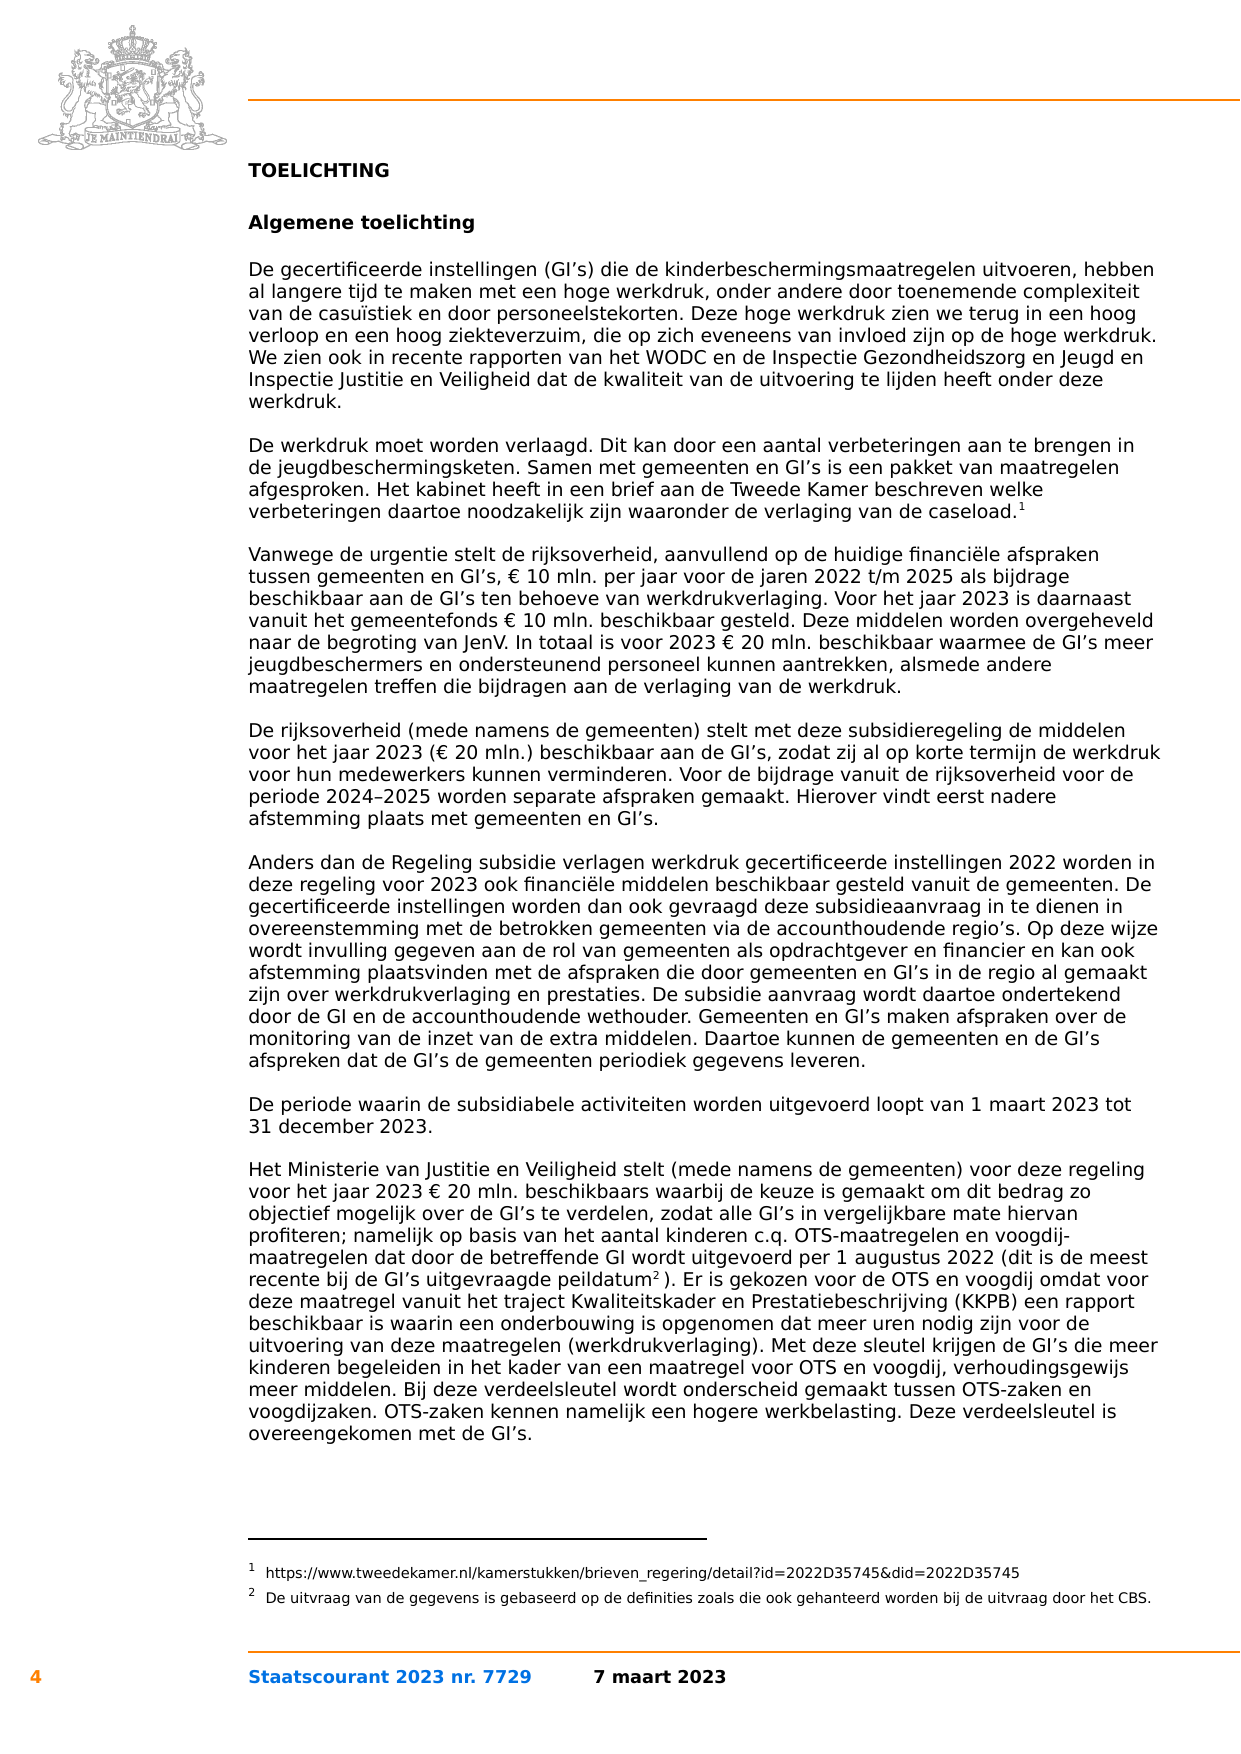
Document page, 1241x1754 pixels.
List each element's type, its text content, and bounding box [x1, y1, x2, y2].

text De gecertificeerde instellingen (GI’s) die de kinderbeschermingsmaatregelen uitvoeren, hebben al langere tijd te maken met een hoge werkdruk, onder andere door toenemende complexiteit van de casuïstiek en door personeelstekorten. Deze hoge werkdruk zien we terug in een hoog verloop en een hoog ziekteverzuim, die op zich eveneens van invloed zijn op de hoge werkdruk. We zien ook in recente rapporten van het WODC en de Inspectie Gezondheidszorg en Jeugd en Inspectie Justitie en Veiligheid dat de kwaliteit van de uitvoering te lijden heeft onder deze werkdruk. [248, 259, 1163, 413]
text De werkdruk moet worden verlaagd. Dit kan door een aantal verbeteringen aan te brengen in de jeugdbeschermingsketen. Samen met gemeenten en GI’s is een pakket van maatregelen afgesproken. Het kabinet heeft in een brief aan de Tweede Kamer beschreven welke verbeteringen daartoe noodzakelijk zijn waaronder de verlaging van de caseload. [248, 434, 1163, 522]
text Vanwege de urgentie stelt de rijksoverheid, aanvullend op de huidige financiële afspraken tussen gemeenten en GI’s, € 10 mln. per jaar voor de jaren 2022 t/m 2025 als bijdrage beschikbaar aan de GI’s ten behoeve van werkdrukverlaging. Voor het jaar 2023 is daarnaast vanuit het gemeentefonds € 10 mln. beschikbaar gesteld. Deze middelen worden overgeheveld naar de begroting van JenV. In totaal is voor 2023 € 20 mln. beschikbaar waarmee de GI’s meer jeugdbeschermers en ondersteunend personeel kunnen aantrekken, alsmede andere maatregelen treffen die bijdragen aan de verlaging van de werkdruk. [248, 544, 1163, 698]
text Anders dan de Regeling subsidie verlagen werkdruk gecertificeerde instellingen 2022 worden in deze regeling voor 2023 ook financiële middelen beschikbaar gesteld vanuit de gemeenten. De gecertificeerde instellingen worden dan ook gevraagd deze subsidieaanvraag in te dienen in overeenstemming met de betrokken gemeenten via de accounthoudende regio’s. Op deze wijze wordt invulling gegeven aan de rol van gemeenten als opdrachtgever en financier en kan ook afstemming plaatsvinden met de afspraken die door gemeenten en GI’s in de regio al gemaakt zijn over werkdrukverlaging en prestaties. De subsidie aanvraag wordt daartoe ondertekend door de GI en de accounthoudende wethouder. Gemeenten en GI’s maken afspraken over de monitoring van de inzet van de extra middelen. Daartoe kunnen de gemeenten en de GI’s afspreken dat de GI’s de gemeenten periodiek gegevens leveren. [248, 852, 1163, 1072]
subtitle Algemene toelichting [248, 212, 1163, 234]
subtitle TOELICHTING [248, 160, 1163, 182]
text De uitvraag van de gegevens is gebaseerd op de definities zoals die ook gehanteerd worden bij de uitvraag door het CBS. [248, 1586, 1163, 1608]
text Het Ministerie van Justitie en Veiligheid stelt (mede namens de gemeenten) voor deze regeling voor het jaar 2023 € 20 mln. beschikbaars waarbij de keuze is gemaakt om dit bedrag zo objectief mogelijk over de GI’s te verdelen, zodat alle GI’s in vergelijkbare mate hiervan profiteren; namelijk op basis van het aantal kinderen c.q. OTS-maatregelen en voogdij-maatregelen dat door de betreffende GI wordt uitgevoerd per 1 augustus 2022 (dit is de meest recente bij de GI’s uitgevraagde peildatum). Er is gekozen voor de OTS en voogdij omdat voor deze maatregel vanuit het traject Kwaliteitskader en Prestatiebeschrijving (KKPB) een rapport beschikbaar is waarin een onderbouwing is opgenomen dat meer uren nodig zijn voor de uitvoering van deze maatregelen (werkdrukverlaging). Met deze sleutel krijgen de GI’s die meer kinderen begeleiden in het kader van een maatregel voor OTS en voogdij, verhoudingsgewijs meer middelen. Bij deze verdeelsleutel wordt onderscheid gemaakt tussen OTS-zaken en voogdijzaken. OTS-zaken kennen namelijk een hogere werkbelasting. Deze verdeelsleutel is overeengekomen met de GI’s. [248, 1159, 1163, 1445]
text De periode waarin de subsidiabele activiteiten worden uitgevoerd loopt van 1 maart 2023 tot 31 december 2023. [248, 1093, 1163, 1137]
picture [38, 25, 227, 150]
text https://www.tweedekamer.nl/kamerstukken/brieven_regering/detail?id=2022D35745&did=2022D35745 [248, 1561, 1163, 1583]
text De rijksoverheid (mede namens de gemeenten) stelt met deze subsidieregeling de middelen voor het jaar 2023 (€ 20 mln.) beschikbaar aan de GI’s, zodat zij al op korte termijn de werkdruk voor hun medewerkers kunnen verminderen. Voor de bijdrage vanuit de rijksoverheid voor de periode 2024–2025 worden separate afspraken gemaakt. Hierover vindt eerst nadere afstemming plaats met gemeenten en GI’s. [248, 720, 1163, 830]
